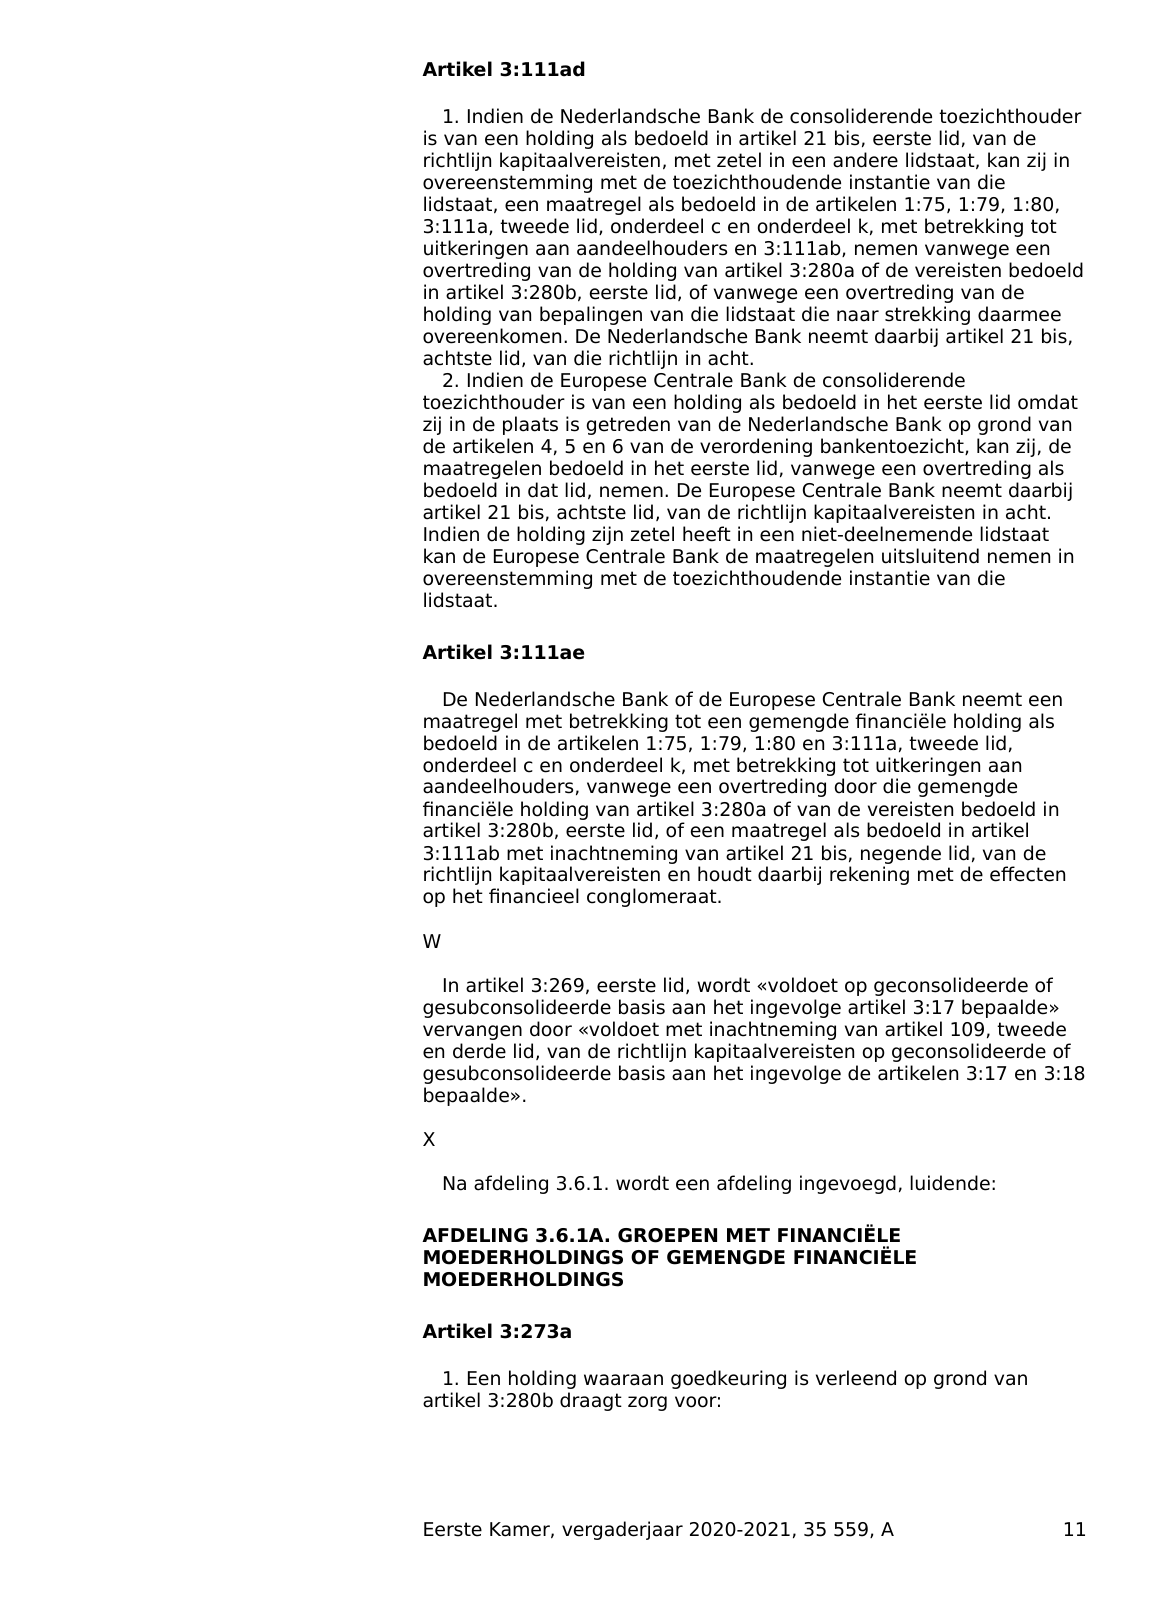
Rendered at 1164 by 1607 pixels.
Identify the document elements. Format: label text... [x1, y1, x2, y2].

subtitle AFDELING 3.6.1A. GROEPEN MET FINANCIËLE MOEDERHOLDINGS OF GEMENGDE FINANCIËLE MOEDERHOLDINGS [422, 1225, 1087, 1291]
text In artikel 3:269, eerste lid, wordt «voldoet op geconsolideerde of gesubconsolideerde basis aan het ingevolge artikel 3:17 bepaalde» vervangen door «voldoet met inachtneming van artikel 109, tweede en derde lid, van de richtlijn kapitaalvereisten op geconsolideerde of gesubconsolideerde basis aan het ingevolge de artikelen 3:17 en 3:18 bepaalde». [422, 975, 1087, 1107]
text W [422, 931, 1087, 952]
text 1. Indien de Nederlandsche Bank de consoliderende toezichthouder is van een holding als bedoeld in artikel 21 bis, eerste lid, van de richtlijn kapitaalvereisten, met zetel in een andere lidstaat, kan zij in overeenstemming met de toezichthoudende instantie van die lidstaat, een maatregel als bedoeld in de artikelen 1:75, 1:79, 1:80, 3:111a, tweede lid, onderdeel c en onderdeel k, met betrekking tot uitkeringen aan aandeelhouders en 3:111ab, nemen vanwege een overtreding van de holding van artikel 3:280a of de vereisten bedoeld in artikel 3:280b, eerste lid, of vanwege een overtreding van de holding van bepalingen van die lidstaat die naar strekking daarmee overeenkomen. De Nederlandsche Bank neemt daarbij artikel 21 bis, achtste lid, van die richtlijn in acht. [422, 106, 1087, 370]
text 1. Een holding waaraan goedkeuring is verleend op grond van artikel 3:280b draagt zorg voor: [422, 1368, 1087, 1412]
text De Nederlandsche Bank of de Europese Centrale Bank neemt een maatregel met betrekking tot een gemengde financiële holding als bedoeld in de artikelen 1:75, 1:79, 1:80 en 3:111a, tweede lid, onderdeel c en onderdeel k, met betrekking tot uitkeringen aan aandeelhouders, vanwege een overtreding door die gemengde financiële holding van artikel 3:280a of van de vereisten bedoeld in artikel 3:280b, eerste lid, of een maatregel als bedoeld in artikel 3:111ab met inachtneming van artikel 21 bis, negende lid, van de richtlijn kapitaalvereisten en houdt daarbij rekening met de effecten op het financieel conglomeraat. [422, 688, 1087, 908]
subtitle Artikel 3:273a [422, 1321, 1087, 1343]
text X [422, 1129, 1087, 1151]
text 2. Indien de Europese Centrale Bank de consoliderende toezichthouder is van een holding als bedoeld in het eerste lid omdat zij in de plaats is getreden van de Nederlandsche Bank op grond van de artikelen 4, 5 en 6 van de verordening bankentoezicht, kan zij, de maatregelen bedoeld in het eerste lid, vanwege een overtreding als bedoeld in dat lid, nemen. De Europese Centrale Bank neemt daarbij artikel 21 bis, achtste lid, van de richtlijn kapitaalvereisten in acht. Indien de holding zijn zetel heeft in een niet-deelnemende lidstaat kan de Europese Centrale Bank de maatregelen uitsluitend nemen in overeenstemming met de toezichthoudende instantie van die lidstaat. [422, 370, 1087, 612]
subtitle Artikel 3:111ad [422, 59, 1087, 81]
subtitle Artikel 3:111ae [422, 642, 1087, 663]
text Na afdeling 3.6.1. wordt een afdeling ingevoegd, luidende: [422, 1173, 1087, 1195]
